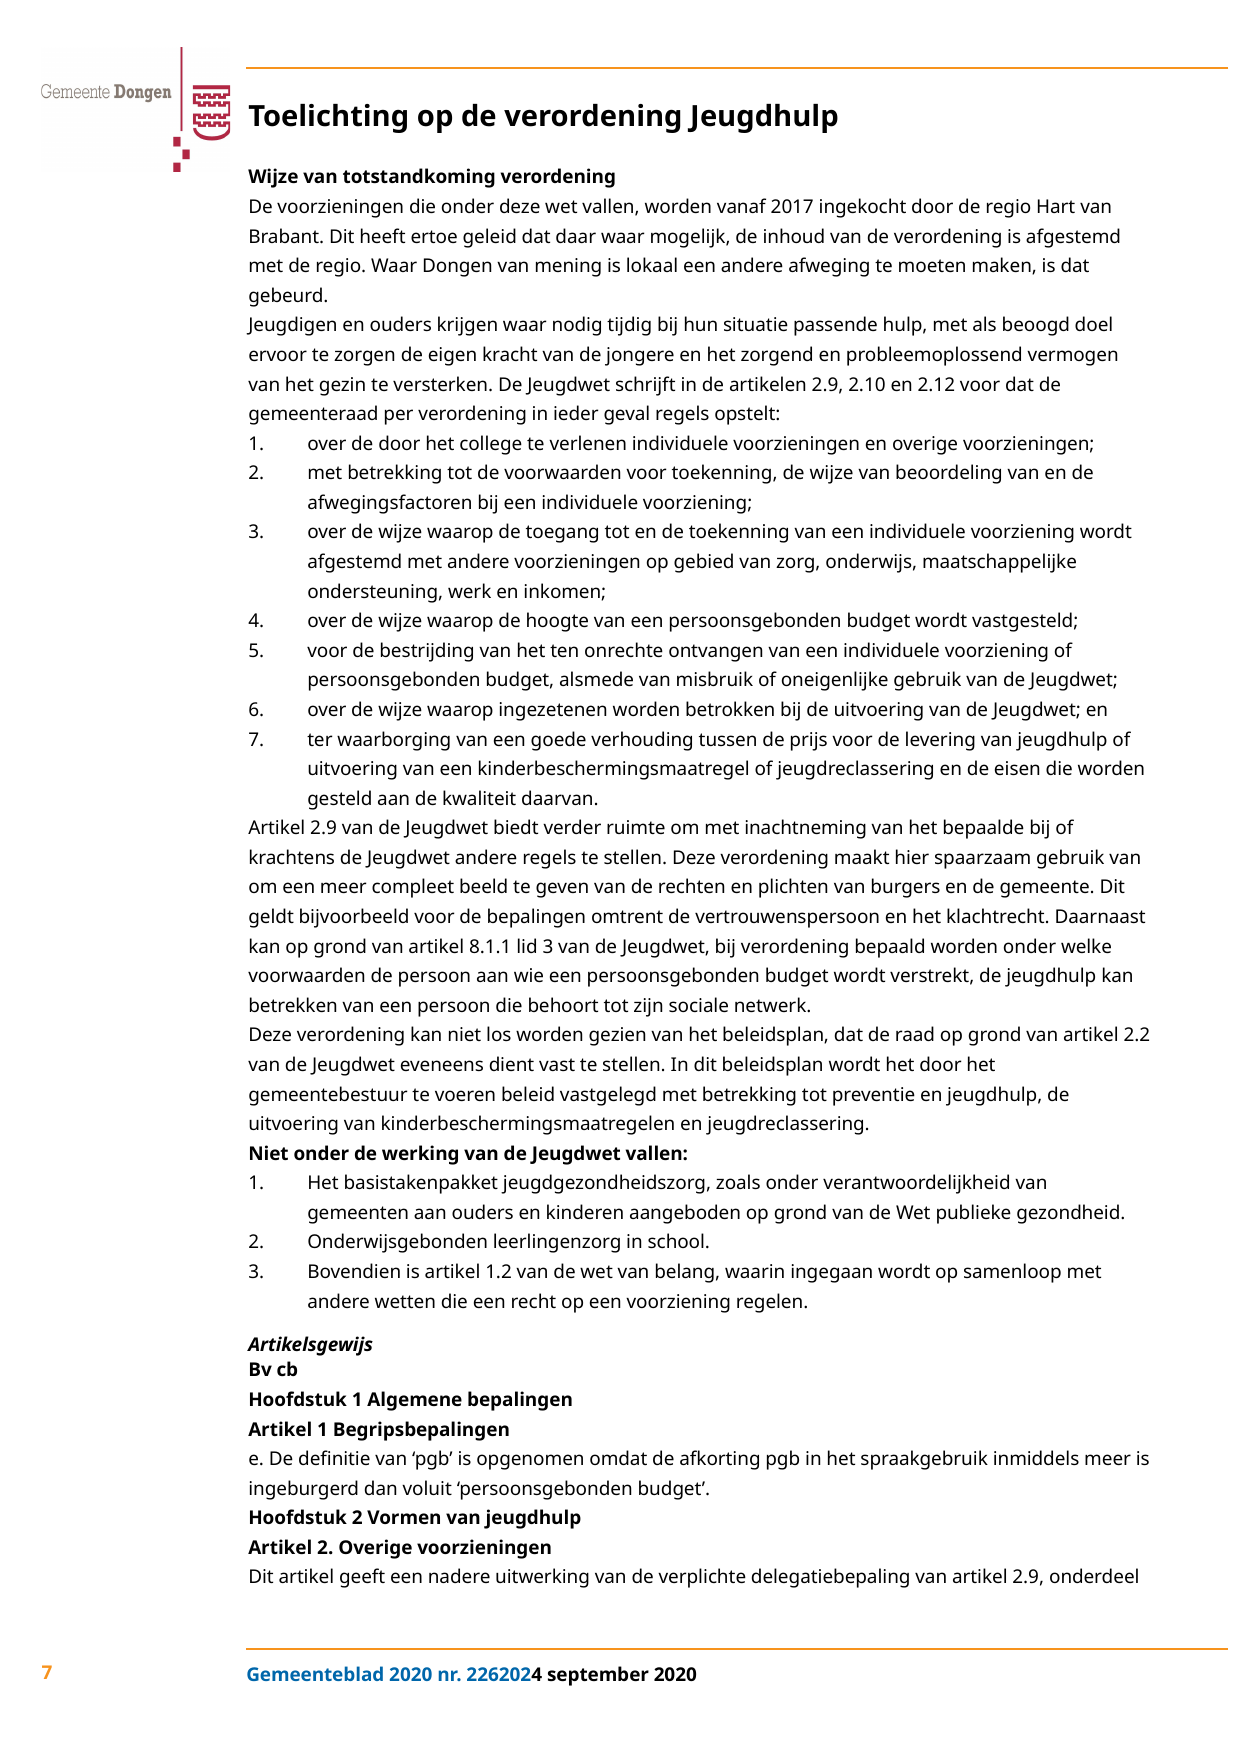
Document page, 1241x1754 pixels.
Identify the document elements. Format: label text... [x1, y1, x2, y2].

text Hoofdstuk 2 Vormen van jeugdhulp [248, 1504, 1152, 1530]
list over de wijze waarop ingezetenen worden betrokken bij de uitvoering van de Jeugdwet; en [248, 696, 1152, 722]
text Artikel 1 Begripsbepalingen [248, 1416, 1152, 1442]
list voor de bestrijding van het ten onrechte ontvangen van een individuele voorziening of persoonsgebonden budget, alsmede van misbruik of oneigenlijke gebruik van de Jeugdwet; [248, 637, 1152, 692]
text Wijze van totstandkoming verordening [248, 164, 1152, 189]
list Bovendien is artikel 1.2 van de wet van belang, waarin ingegaan wordt op samenloop met andere wetten die een recht op een voorziening regelen. [248, 1258, 1152, 1313]
text Dit artikel geeft een nadere uitwerking van de verplichte delegatiebepaling van artikel 2.9, onderdeel [248, 1564, 1152, 1589]
text Bv cb [248, 1357, 1152, 1382]
text e. De definitie van ‘pgb’ is opgenomen omdat de afkorting pgb in het spraakgebruik inmiddels meer is ingeburgerd dan voluit ‘persoonsgebonden budget’. [248, 1445, 1152, 1501]
list over de door het college te verlenen individuele voorzieningen en overige voorzieningen; [248, 430, 1152, 456]
list over de wijze waarop de hoogte van een persoonsgebonden budget wordt vastgesteld; [248, 607, 1152, 633]
picture [41, 47, 231, 172]
text Artikelsgewijs [248, 1331, 1152, 1357]
list over de wijze waarop de toegang tot en de toekenning van een individuele voorziening wordt afgestemd met andere voorzieningen op gebied van zorg, onderwijs, maatschappelijke ondersteuning, werk en inkomen; [248, 519, 1152, 603]
list ter waarborging van een goede verhouding tussen de prijs voor de levering van jeugdhulp of uitvoering van een kinderbeschermingsmaatregel of jeugdreclassering en de eisen die worden gesteld aan de kwaliteit daarvan. [248, 726, 1152, 811]
text Deze verordening kan niet los worden gezien van het beleidsplan, dat de raad op grond van artikel 2.2 van de Jeugdwet eveneens dient vast te stellen. In dit beleidsplan wordt het door het gemeentebestuur te voeren beleid vastgelegd met betrekking tot preventie en jeugdhulp, de uitvoering van kinderbeschermingsmaatregelen en jeugdreclassering. [248, 1022, 1152, 1136]
list met betrekking tot de voorwaarden voor toekenning, de wijze van beoordeling van en de afwegingsfactoren bij een individuele voorziening; [248, 459, 1152, 515]
text Jeugdigen en ouders krijgen waar nodig tijdig bij hun situatie passende hulp, met als beoogd doel ervoor te zorgen de eigen kracht van de jongere en het zorgend en probleemoplossend vermogen van het gezin te versterken. De Jeugdwet schrijft in de artikelen 2.9, 2.10 en 2.12 voor dat de gemeenteraad per verordening in ieder geval regels opstelt: [248, 312, 1152, 426]
list Onderwijsgebonden leerlingenzorg in school. [248, 1229, 1152, 1254]
text Niet onder de werking van de Jeugdwet vallen: [248, 1140, 1152, 1166]
text Artikel 2.9 van de Jeugdwet biedt verder ruimte om met inachtneming van het bepaalde bij of krachtens de Jeugdwet andere regels te stellen. Deze verordening maakt hier spaarzaam gebruik van om een meer compleet beeld te geven van de rechten en plichten van burgers en de gemeente. Dit geldt bijvoorbeeld voor de bepalingen omtrent de vertrouwenspersoon en het klachtrecht. Daarnaast kan op grond van artikel 8.1.1 lid 3 van de Jeugdwet, bij verordening bepaald worden onder welke voorwaarden de persoon aan wie een persoonsgebonden budget wordt verstrekt, de jeugdhulp kan betrekken van een persoon die behoort tot zijn sociale netwerk. [248, 814, 1152, 1018]
text De voorzieningen die onder deze wet vallen, worden vanaf 2017 ingekocht door de regio Hart van Brabant. Dit heeft ertoe geleid dat daar waar mogelijk, de inhoud van de verordening is afgestemd met de regio. Waar Dongen van mening is lokaal een andere afweging te moeten maken, is dat gebeurd. [248, 193, 1152, 308]
list Het basistakenpakket jeugdgezondheidszorg, zoals onder verantwoordelijkheid van gemeenten aan ouders en kinderen aangeboden op grond van de Wet publieke gezondheid. [248, 1169, 1152, 1225]
text Artikel 2. Overige voorzieningen [248, 1534, 1152, 1560]
text Toelichting op de verordening Jeugdhulp [248, 95, 1152, 134]
text Hoofdstuk 1 Algemene bepalingen [248, 1386, 1152, 1412]
